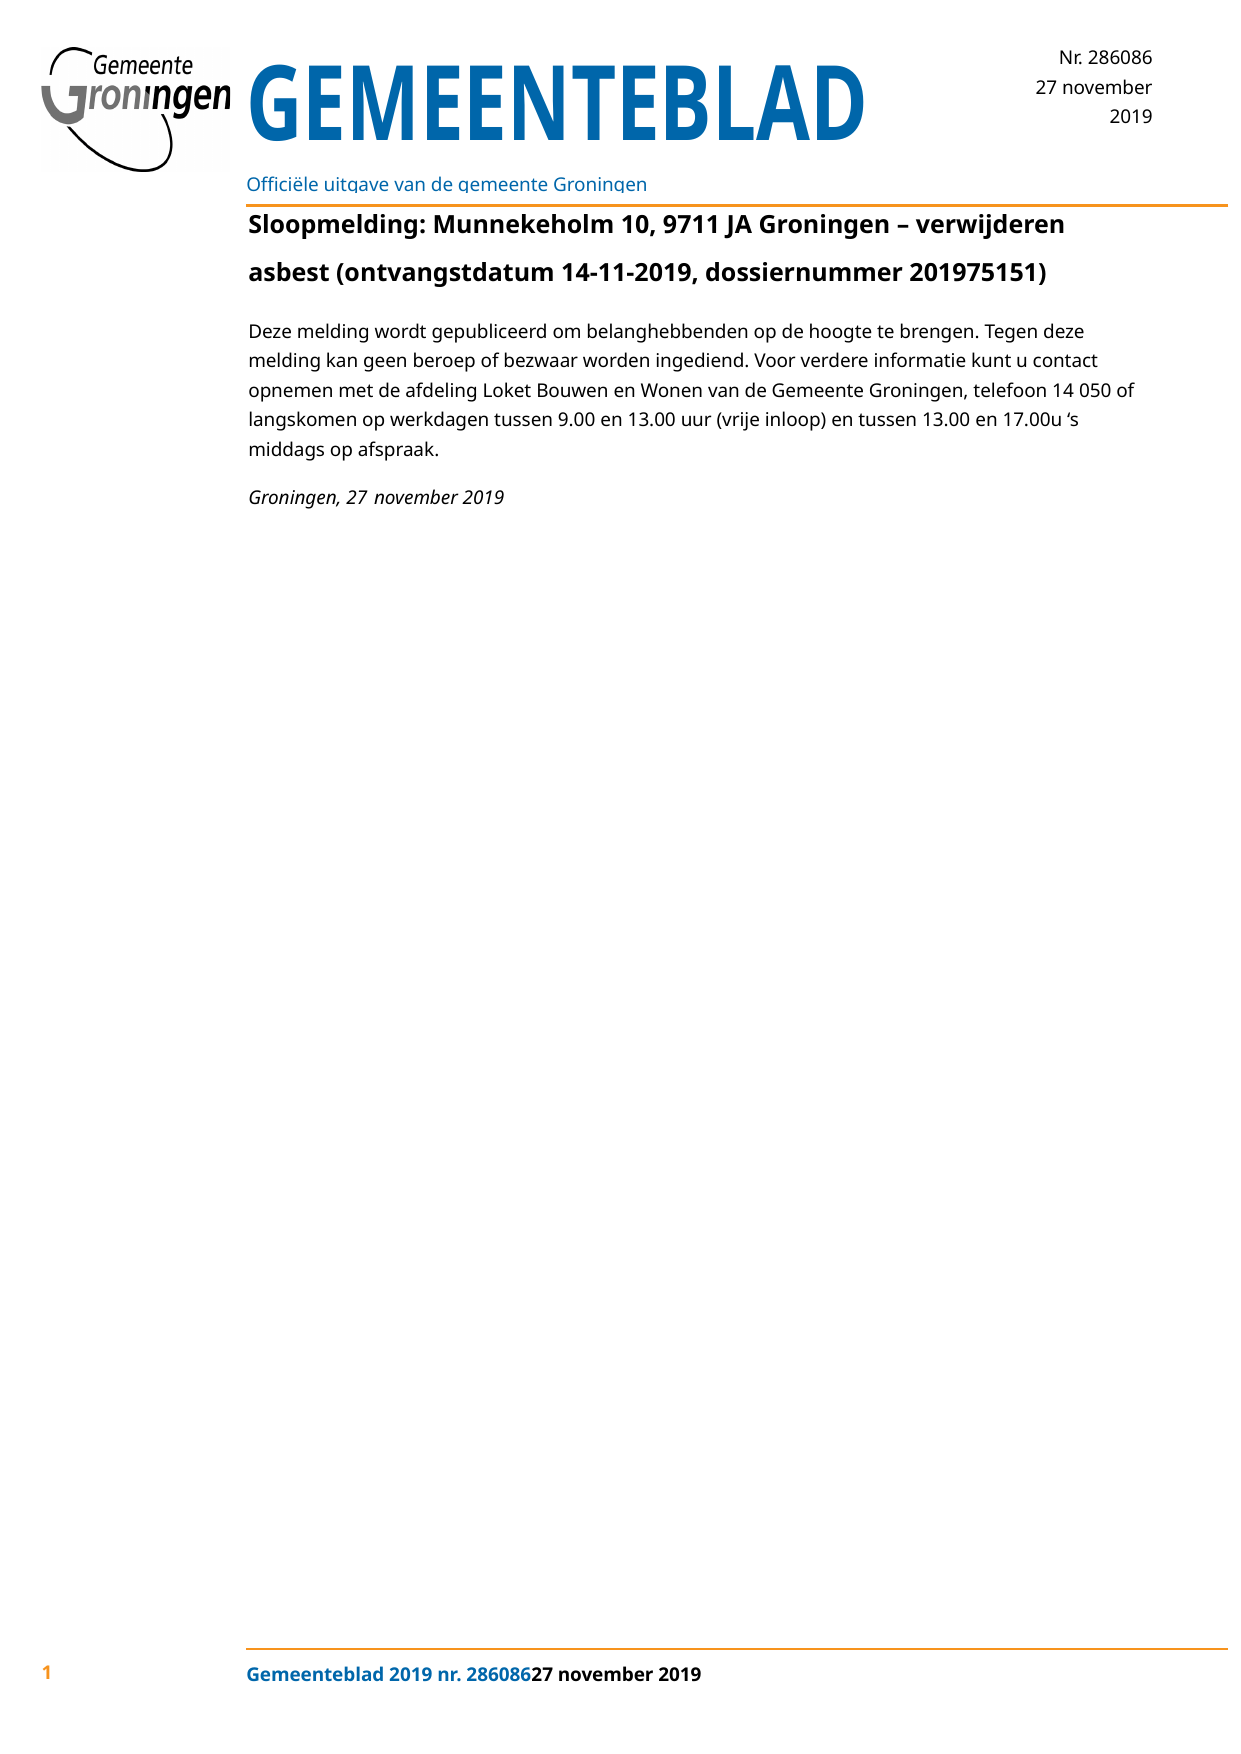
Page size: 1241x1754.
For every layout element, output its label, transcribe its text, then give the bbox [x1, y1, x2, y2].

picture [41, 47, 231, 172]
text Sloopmelding: Munnekeholm 10, 9711 JA Groningen – verwijderen asbest (ontvangstdatum 14-11-2019, dossiernummer 201975151) [248, 207, 1152, 288]
text Groningen, 27 november 2019 [248, 484, 1152, 510]
text Deze melding wordt gepubliceerd om belanghebbenden op de hoogte te brengen. Tegen deze melding kan geen beroep of bezwaar worden ingediend. Voor verdere informatie kunt u contact opnemen met de afdeling Loket Bouwen en Wonen van de Gemeente Groningen, telefoon 14 050 of langskomen op werkdagen tussen 9.00 en 13.00 uur (vrije inloop) en tussen 13.00 en 17.00u ‘s middags op afspraak. [248, 318, 1152, 462]
